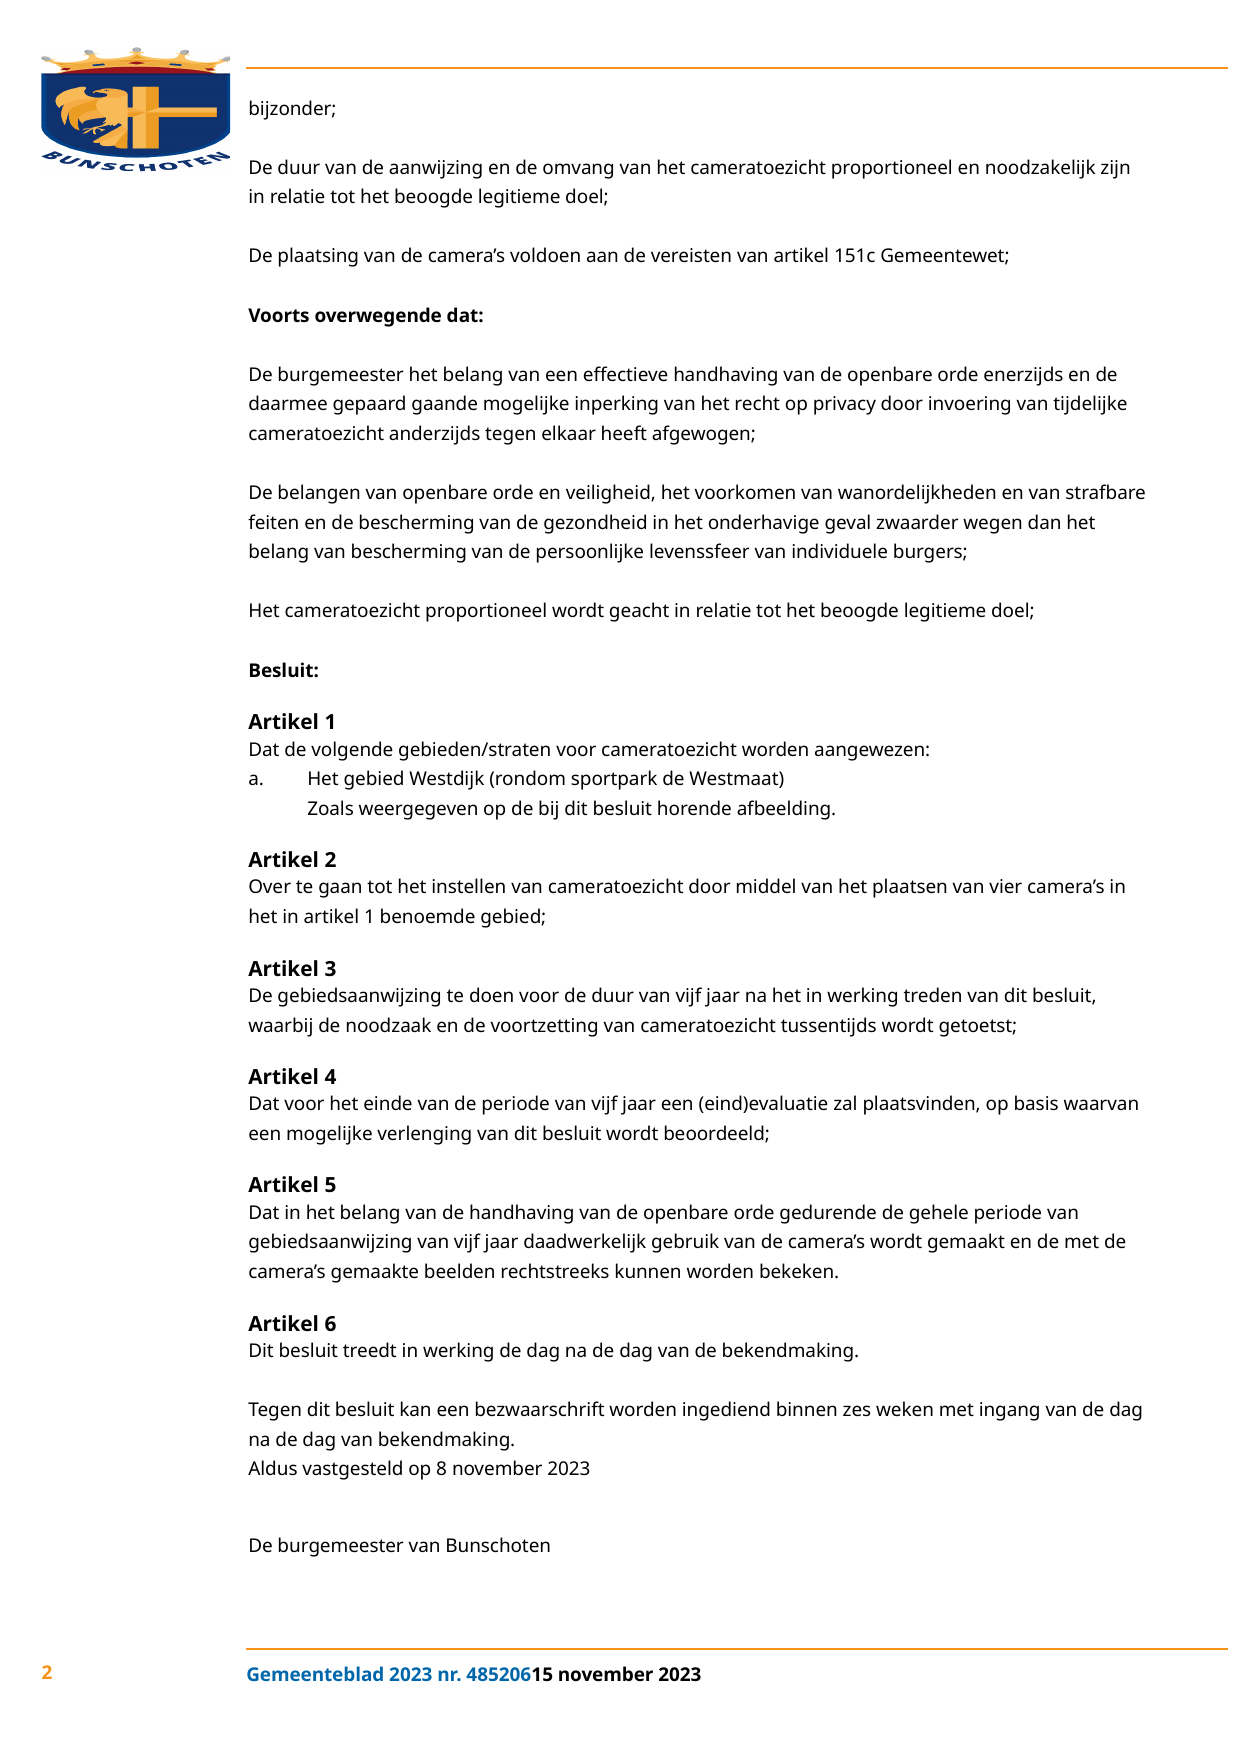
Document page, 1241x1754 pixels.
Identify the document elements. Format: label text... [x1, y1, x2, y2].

text Dit besluit treedt in werking de dag na de dag van de bekendmaking. [248, 1337, 1152, 1363]
text Artikel 3 [248, 954, 1152, 982]
text Het cameratoezicht proportioneel wordt geacht in relatie tot het beoogde legitieme doel; [248, 598, 1152, 623]
text Artikel 6 [248, 1309, 1152, 1337]
text De gebiedsaanwijzing te doen voor de duur van vijf jaar na het in werking treden van dit besluit, waarbij de noodzaak en de voortzetting van cameratoezicht tussentijds wordt getoetst; [248, 982, 1152, 1037]
text Dat de volgende gebieden/straten voor cameratoezicht worden aangewezen: [248, 736, 1152, 761]
text bijzonder; [248, 95, 1152, 121]
text De plaatsing van de camera’s voldoen aan de vereisten van artikel 151c Gemeentewet; [248, 243, 1152, 268]
text Artikel 5 [248, 1171, 1152, 1199]
text Dat voor het einde van de periode van vijf jaar een (eind)evaluatie zal plaatsvinden, op basis waarvan een mogelijke verlenging van dit besluit wordt beoordeeld; [248, 1091, 1152, 1146]
list Zoals weergegeven op de bij dit besluit horende afbeelding. [248, 795, 1152, 821]
text Tegen dit besluit kan een bezwaarschrift worden ingediend binnen zes weken met ingang van de dag na de dag van bekendmaking. [248, 1396, 1152, 1452]
text De duur van de aanwijzing en de omvang van het cameratoezicht proportioneel en noodzakelijk zijn in relatie tot het beoogde legitieme doel; [248, 154, 1152, 209]
text De burgemeester van Bunschoten [248, 1533, 1152, 1558]
list Het gebied Westdijk (rondom sportpark de Westmaat) [248, 765, 1152, 791]
picture [41, 47, 231, 172]
text Over te gaan tot het instellen van cameratoezicht door middel van het plaatsen van vier camera’s in het in artikel 1 benoemde gebied; [248, 874, 1152, 929]
text Aldus vastgesteld op 8 november 2023 [248, 1455, 1152, 1481]
text Artikel 2 [248, 845, 1152, 874]
text Artikel 1 [248, 707, 1152, 736]
text De burgemeester het belang van een effectieve handhaving van de openbare orde enerzijds en de daarmee gepaard gaande mogelijke inperking van het recht op privacy door invoering van tijdelijke cameratoezicht anderzijds tegen elkaar heeft afgewogen; [248, 361, 1152, 446]
text Dat in het belang van de handhaving van de openbare orde gedurende de gehele periode van gebiedsaanwijzing van vijf jaar daadwerkelijk gebruik van de camera’s wordt gemaakt en de met de camera’s gemaakte beelden rechtstreeks kunnen worden bekeken. [248, 1199, 1152, 1284]
text Artikel 4 [248, 1062, 1152, 1091]
text Besluit: [248, 657, 1152, 683]
text Voorts overwegende dat: [248, 302, 1152, 328]
text De belangen van openbare orde en veiligheid, het voorkomen van wanordelijkheden en van strafbare feiten en de bescherming van de gezondheid in het onderhavige geval zwaarder wegen dan het belang van bescherming van de persoonlijke levenssfeer van individuele burgers; [248, 479, 1152, 564]
